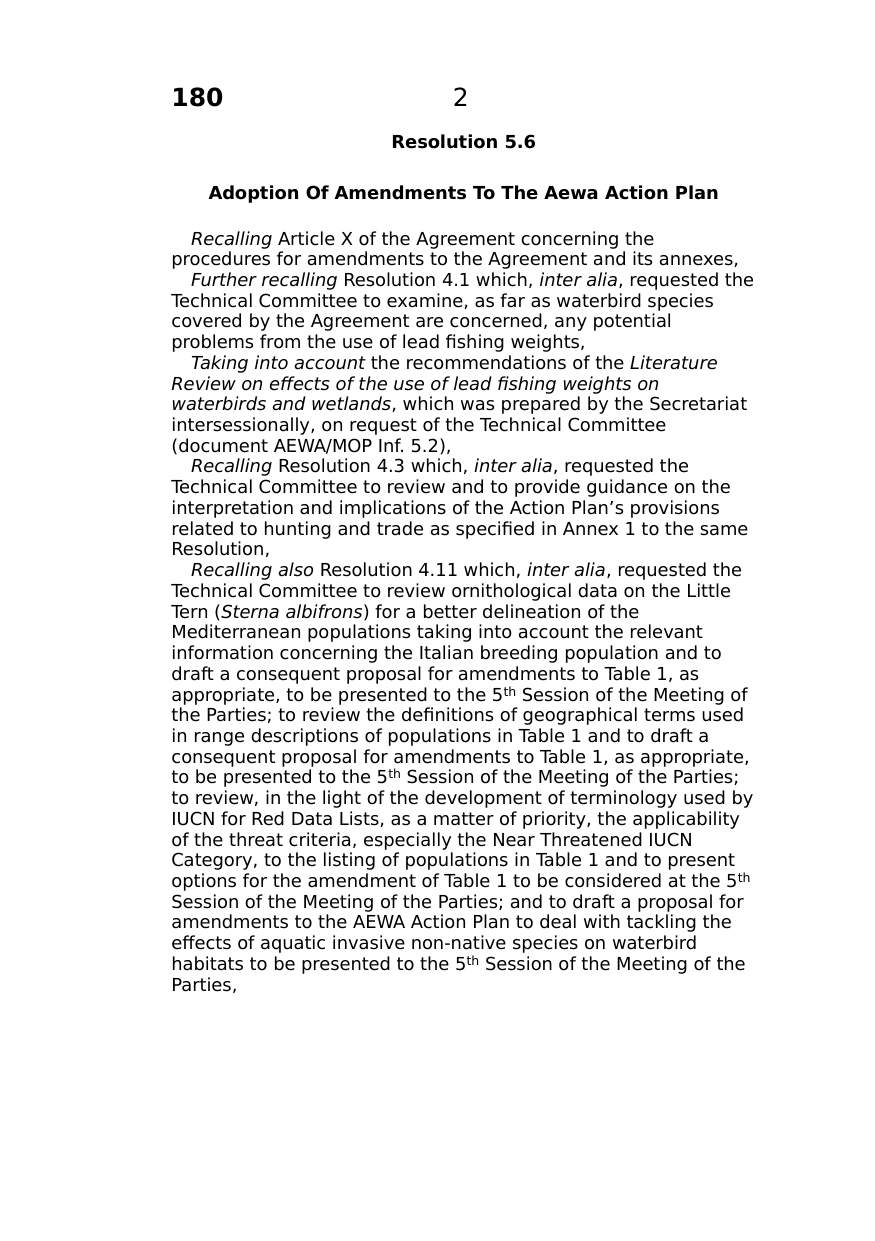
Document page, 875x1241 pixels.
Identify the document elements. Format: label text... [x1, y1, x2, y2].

text Recalling Resolution 4.3 which, inter alia, requested the Technical Committee to review and to provide guidance on the interpretation and implications of the Action Plan’s provisions related to hunting and trade as specified in Annex 1 to the same Resolution, [171, 456, 756, 560]
text Further recalling Resolution 4.1 which, inter alia, requested the Technical Committee to examine, as far as waterbird species covered by the Agreement are concerned, any potential problems from the use of lead fishing weights, [171, 270, 756, 353]
subtitle Adoption Of Amendments To The Aewa Action Plan [171, 183, 756, 203]
subtitle Resolution 5.6 [171, 132, 756, 153]
text Taking into account the recommendations of the Literature Review on effects of the use of lead fishing weights on waterbirds and wetlands, which was prepared by the Secretariat intersessionally, on request of the Technical Committee (document AEWA/MOP Inf. 5.2), [171, 353, 756, 456]
text Recalling also Resolution 4.11 which, inter alia, requested the Technical Committee to review ornithological data on the Little Tern (Sterna albifrons) for a better delineation of the Mediterranean populations taking into account the relevant information concerning the Italian breeding population and to draft a consequent proposal for amendments to Table 1, as appropriate, to be presented to the 5th Session of the Meeting of the Parties; to review the definitions of geographical terms used in range descriptions of populations in Table 1 and to draft a consequent proposal for amendments to Table 1, as appropriate, to be presented to the 5th Session of the Meeting of the Parties; to review, in the light of the development of terminology used by IUCN for Red Data Lists, as a matter of priority, the applicability of the threat criteria, especially the Near Threatened IUCN Category, to the listing of populations in Table 1 and to present options for the amendment of Table 1 to be considered at the 5th Session of the Meeting of the Parties; and to draft a proposal for amendments to the AEWA Action Plan to deal with tackling the effects of aquatic invasive non-native species on waterbird habitats to be presented to the 5th Session of the Meeting of the Parties, [171, 560, 756, 995]
text Recalling Article X of the Agreement concerning the procedures for amendments to the Agreement and its annexes, [171, 228, 756, 270]
